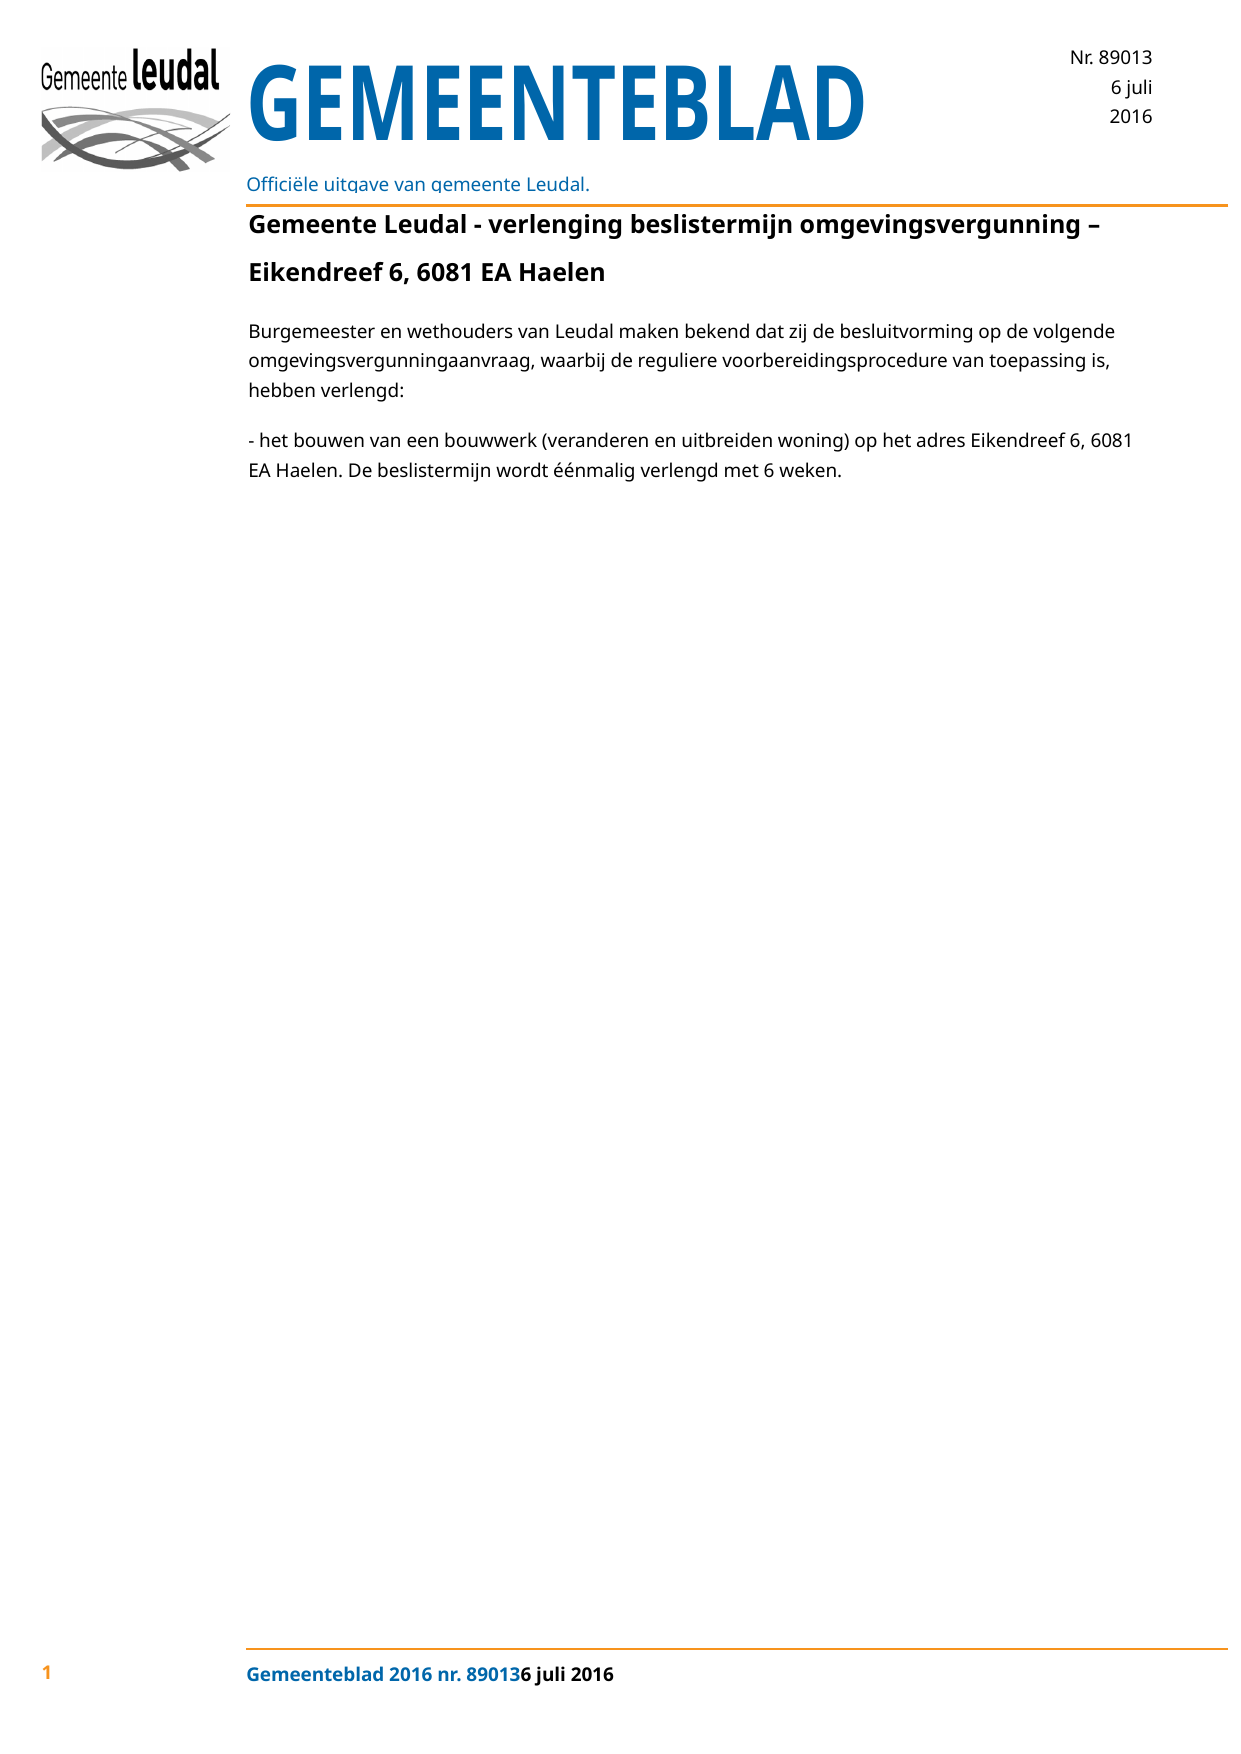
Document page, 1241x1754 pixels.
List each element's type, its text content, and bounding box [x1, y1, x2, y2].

picture [41, 47, 231, 172]
text - het bouwen van een bouwwerk (veranderen en uitbreiden woning) op het adres Eikendreef 6, 6081 EA Haelen. De beslistermijn wordt éénmalig verlengd met 6 weken. [248, 427, 1152, 483]
text Burgemeester en wethouders van Leudal maken bekend dat zij de besluitvorming op de volgende omgevingsvergunningaanvraag, waarbij de reguliere voorbereidingsprocedure van toepassing is, hebben verlengd: [248, 318, 1152, 403]
text Gemeente Leudal - verlenging beslistermijn omgevingsvergunning – Eikendreef 6, 6081 EA Haelen [248, 207, 1152, 288]
